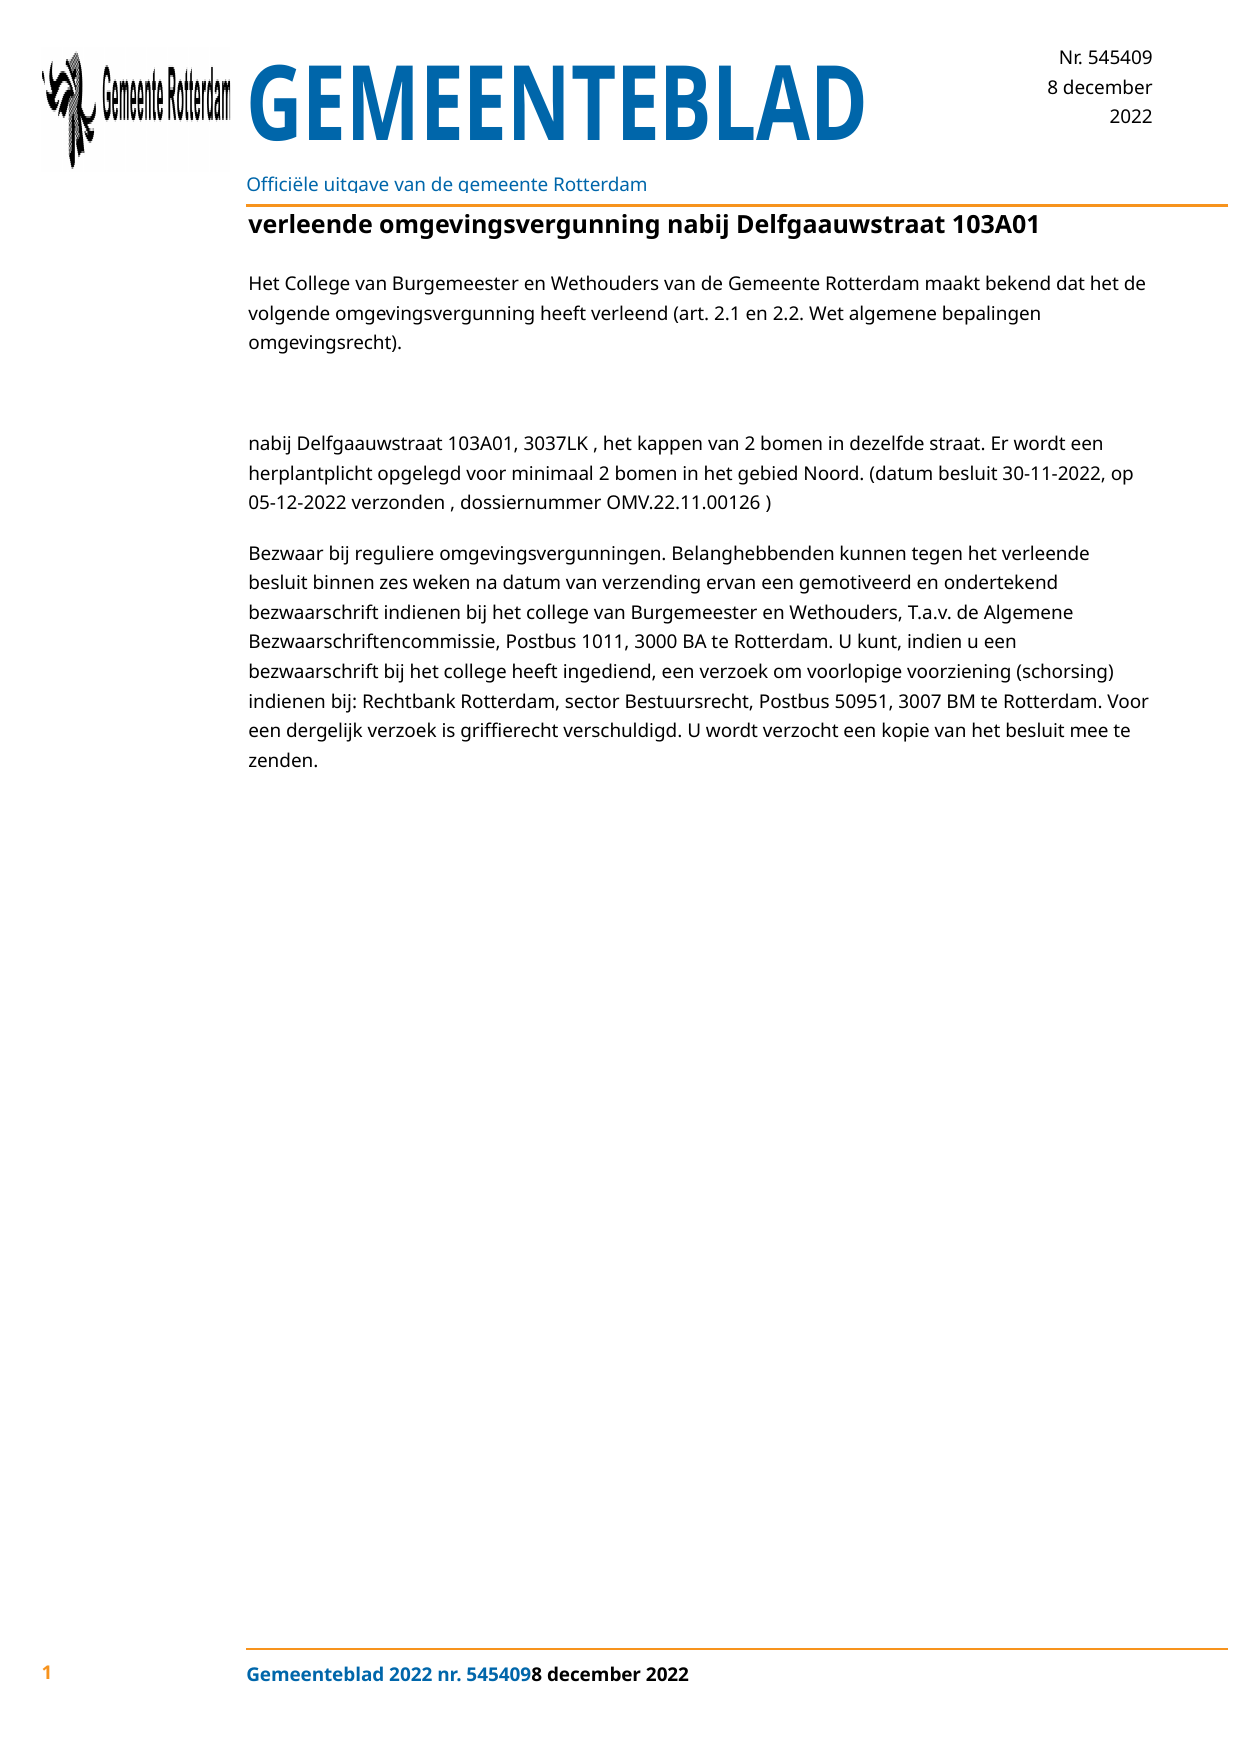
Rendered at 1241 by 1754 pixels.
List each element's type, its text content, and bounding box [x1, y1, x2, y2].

text verleende omgevingsvergunning nabij Delfgaauwstraat 103A01 [248, 207, 1152, 241]
text nabij Delfgaauwstraat 103A01, 3037LK , het kappen van 2 bomen in dezelfde straat. Er wordt een herplantplicht opgelegd voor minimaal 2 bomen in het gebied Noord. (datum besluit 30-11-2022, op 05-12-2022 verzonden , dossiernummer OMV.22.11.00126 ) [248, 430, 1152, 515]
picture [41, 47, 231, 172]
text Bezwaar bij reguliere omgevingsvergunningen. Belanghebbenden kunnen tegen het verleende besluit binnen zes weken na datum van verzending ervan een gemotiveerd en ondertekend bezwaarschrift indienen bij het college van Burgemeester en Wethouders, T.a.v. de Algemene Bezwaarschriftencommissie, Postbus 1011, 3000 BA te Rotterdam. U kunt, indien u een bezwaarschrift bij het college heeft ingediend, een verzoek om voorlopige voorziening (schorsing) indienen bij: Rechtbank Rotterdam, sector Bestuursrecht, Postbus 50951, 3007 BM te Rotterdam. Voor een dergelijk verzoek is griffierecht verschuldigd. U wordt verzocht een kopie van het besluit mee te zenden. [248, 540, 1152, 773]
text Het College van Burgemeester en Wethouders van de Gemeente Rotterdam maakt bekend dat het de volgende omgevingsvergunning heeft verleend (art. 2.1 en 2.2. Wet algemene bepalingen omgevingsrecht). [248, 270, 1152, 355]
